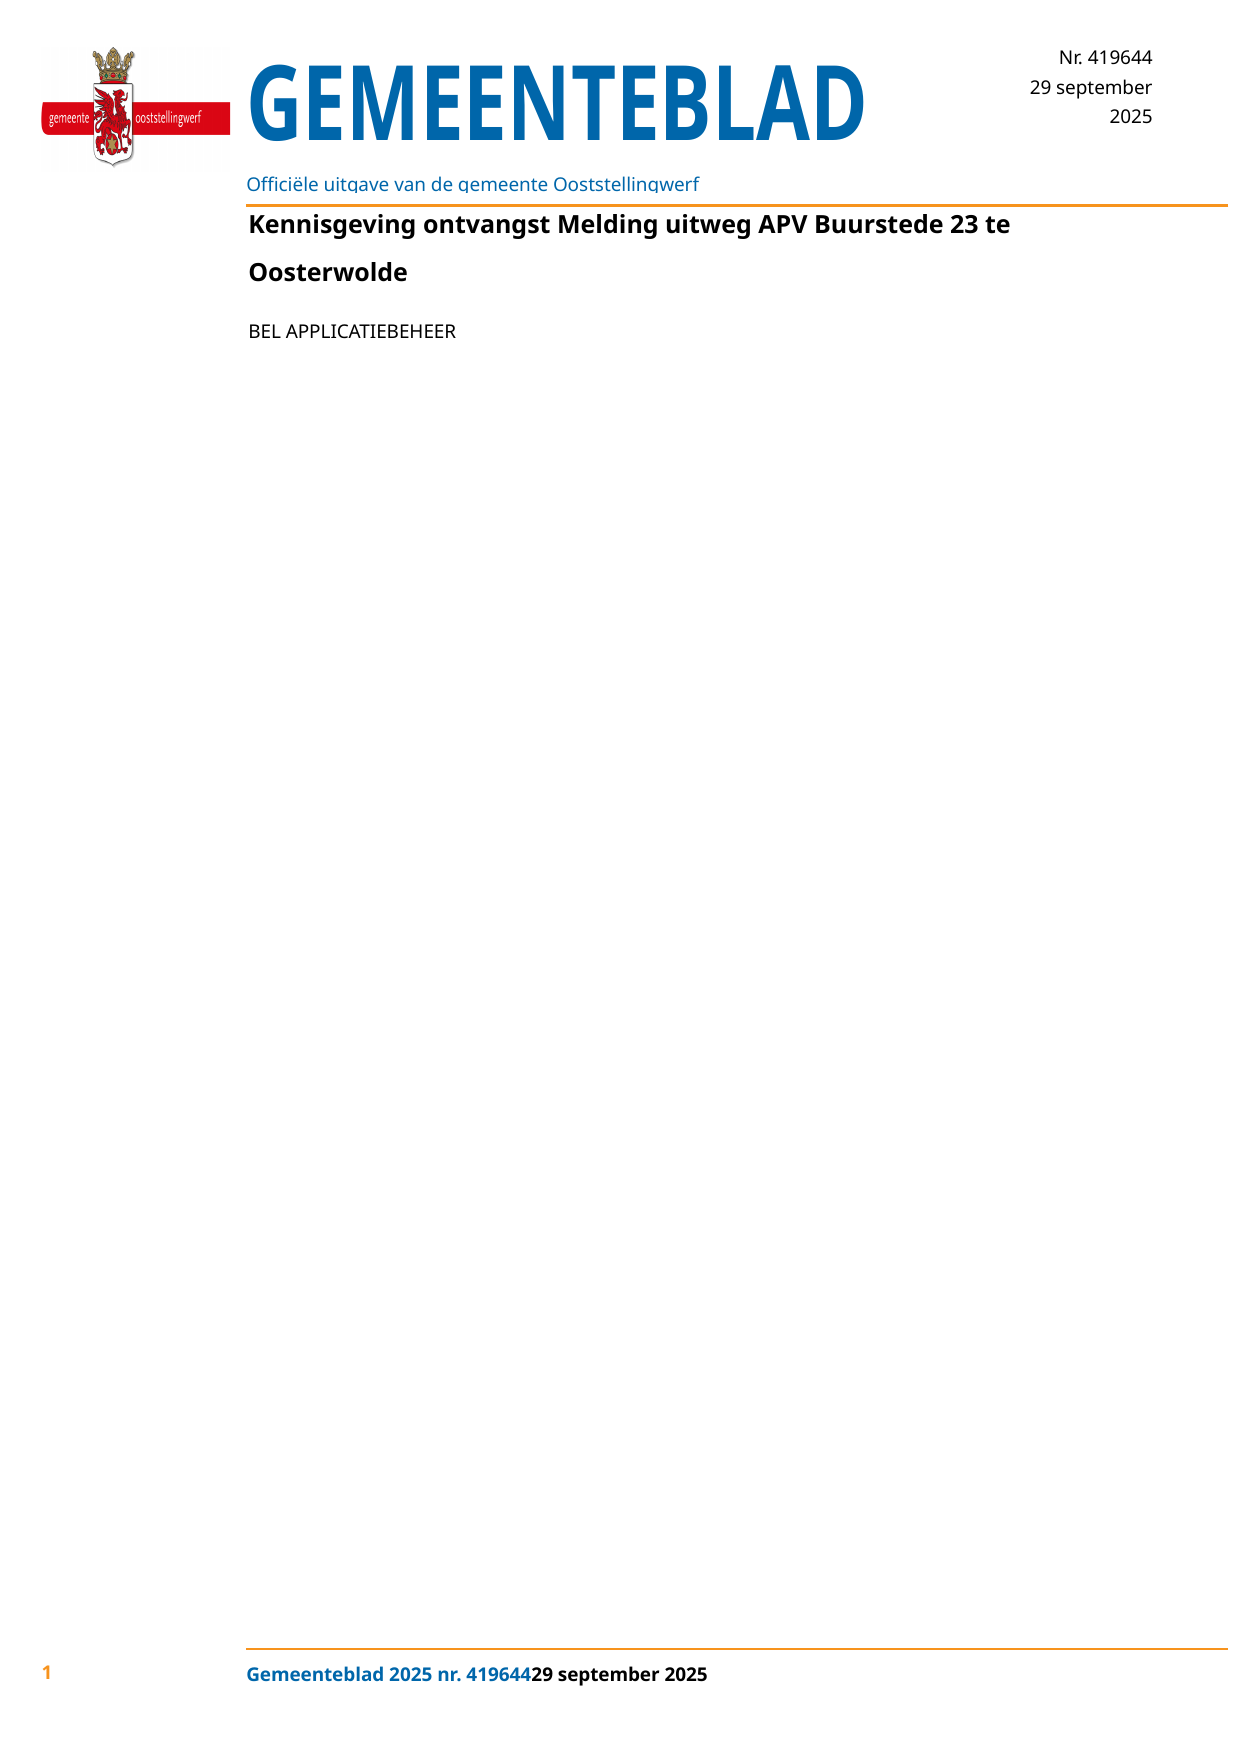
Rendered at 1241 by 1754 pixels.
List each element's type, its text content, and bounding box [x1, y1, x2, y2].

text BEL APPLICATIEBEHEER [248, 318, 1152, 344]
text Kennisgeving ontvangst Melding uitweg APV Buurstede 23 te Oosterwolde [248, 207, 1152, 288]
picture [41, 47, 231, 172]
